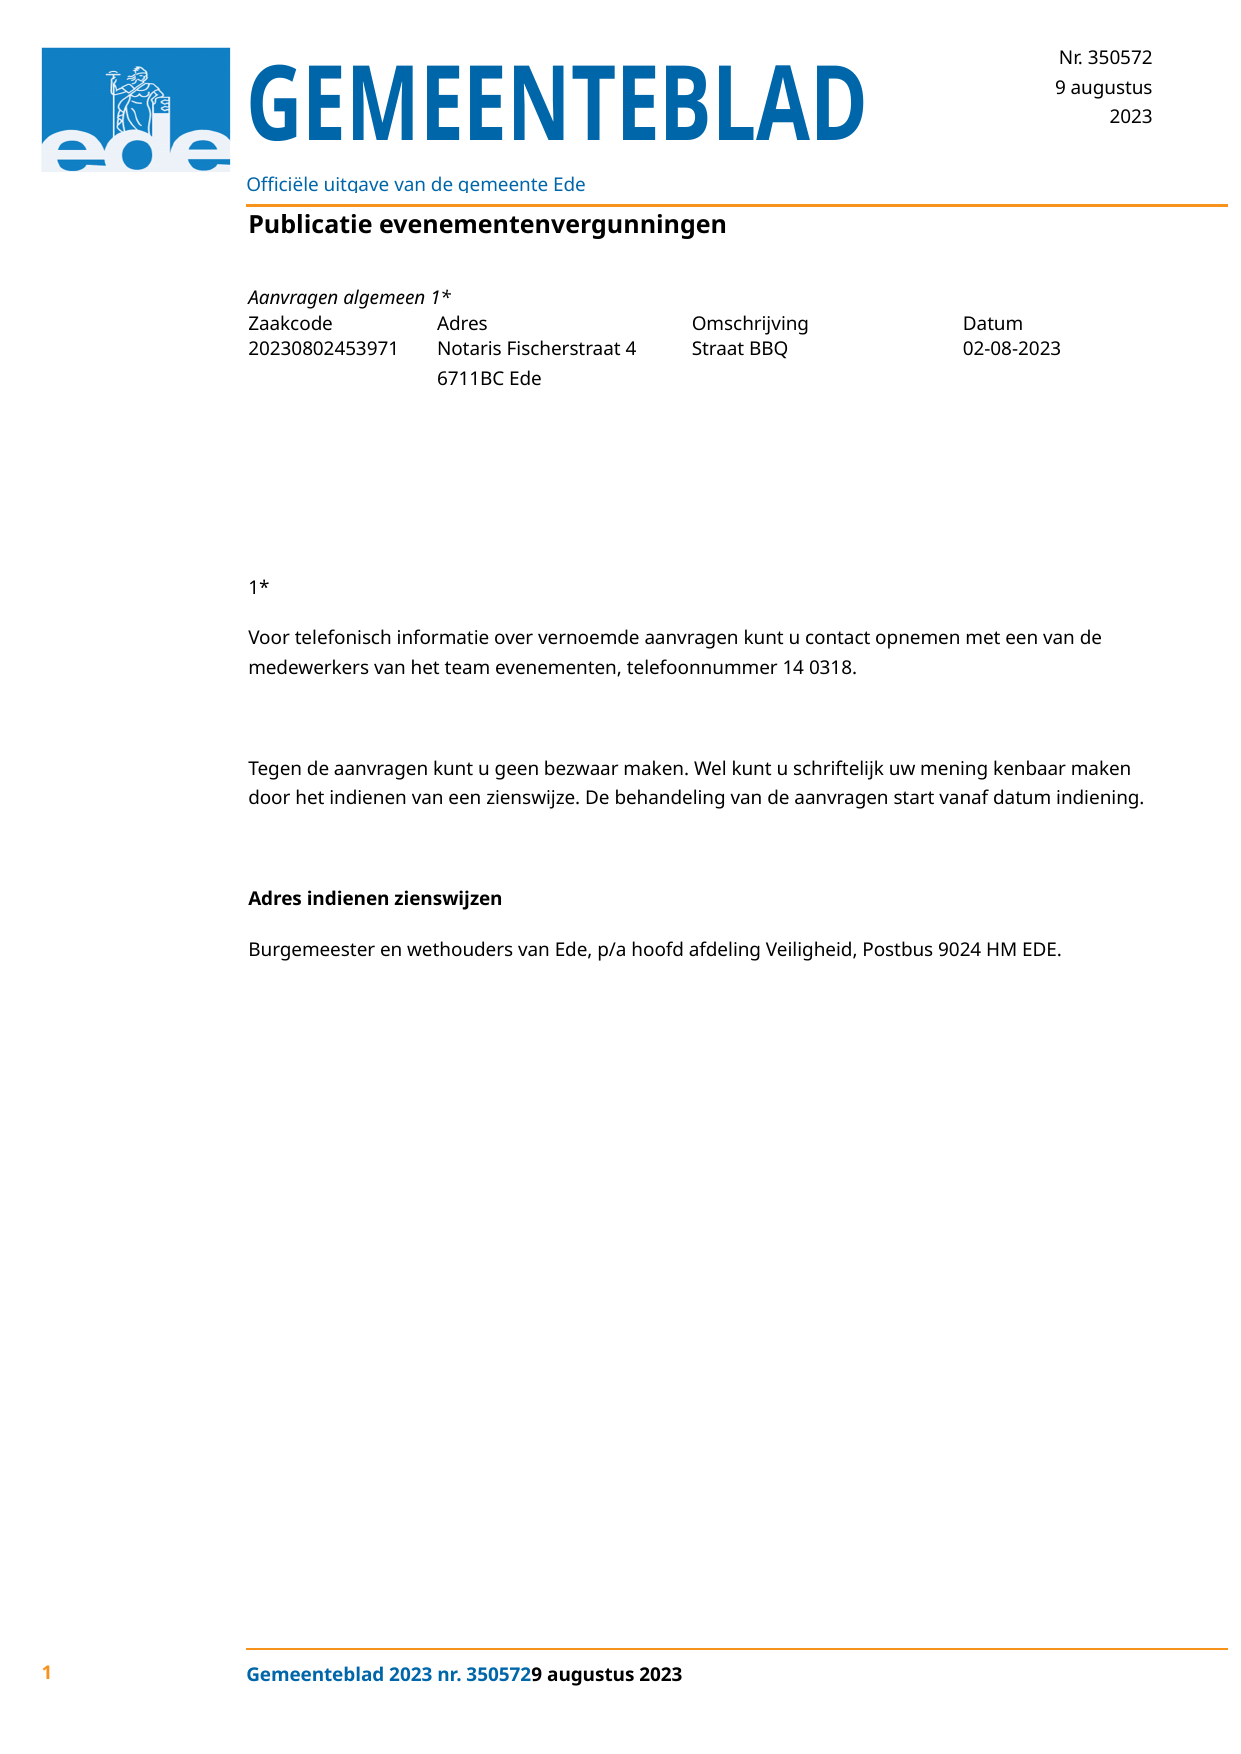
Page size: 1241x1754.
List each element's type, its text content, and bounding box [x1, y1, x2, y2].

table_header Zaakcode [248, 310, 437, 335]
table_cell [437, 416, 692, 442]
table_cell [963, 391, 1152, 416]
table_cell [248, 545, 437, 571]
table_header Datum [963, 310, 1152, 335]
text Burgemeester en wethouders van Ede, p/a hoofd afdeling Veiligheid, Postbus 9024 HM EDE. [248, 936, 1152, 961]
table_header Omschrijving [692, 310, 963, 335]
text Aanvragen algemeen 1* [248, 284, 1152, 309]
table_cell [437, 519, 692, 545]
table_cell [692, 391, 963, 416]
table_cell [248, 494, 437, 519]
table_cell [437, 494, 692, 519]
table_cell [437, 442, 692, 468]
table_cell [248, 468, 437, 494]
table_cell Notaris Fischerstraat 4 6711BC Ede [437, 335, 692, 391]
table_cell [963, 468, 1152, 494]
text Tegen de aanvragen kunt u geen bezwaar maken. Wel kunt u schriftelijk uw mening kenbaar maken door het indienen van een zienswijze. De behandeling van de aanvragen start vanaf datum indiening. [248, 755, 1152, 810]
table_header Adres [437, 310, 692, 335]
table_cell [437, 545, 692, 571]
table_cell [437, 391, 692, 416]
table_cell [963, 442, 1152, 468]
table_cell [692, 494, 963, 519]
text Publicatie evenementenvergunningen [248, 207, 1152, 241]
table_cell [963, 494, 1152, 519]
table_cell [692, 442, 963, 468]
table_cell [248, 442, 437, 468]
table_cell [963, 519, 1152, 545]
table_cell [963, 416, 1152, 442]
table_cell [248, 391, 437, 416]
table_cell [248, 519, 437, 545]
text 1* [248, 574, 1152, 600]
table_cell 02-08-2023 [963, 335, 1152, 391]
table_cell [692, 545, 963, 571]
table_cell [437, 468, 692, 494]
table_cell 20230802453971 [248, 335, 437, 391]
table_cell [248, 416, 437, 442]
text Adres indienen zienswijzen [248, 885, 1152, 911]
text Voor telefonisch informatie over vernoemde aanvragen kunt u contact opnemen met een van de medewerkers van het team evenementen, telefoonnummer 14 0318. [248, 624, 1152, 680]
table_cell [692, 416, 963, 442]
table_cell [692, 468, 963, 494]
table_cell [692, 519, 963, 545]
picture [41, 47, 231, 172]
table_cell Straat BBQ [692, 335, 963, 391]
table_cell [963, 545, 1152, 571]
